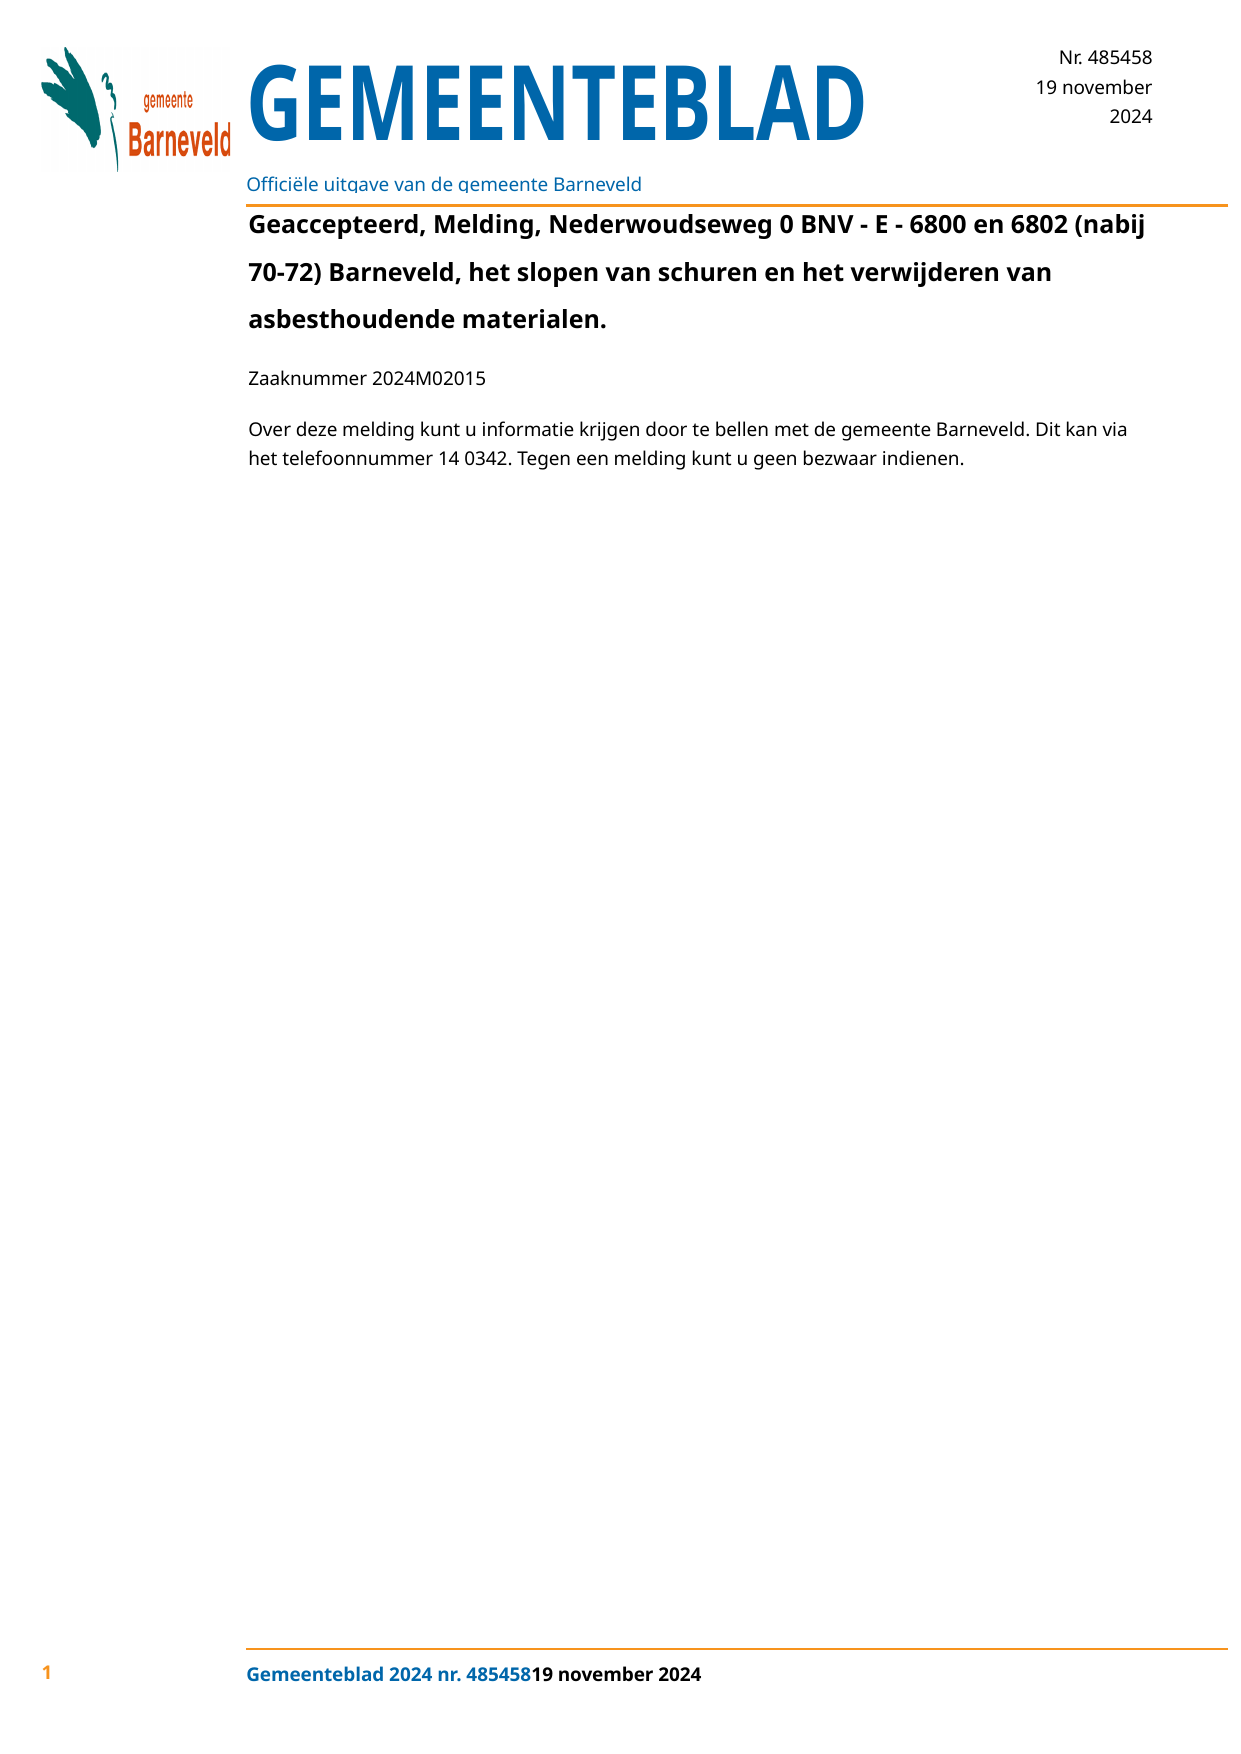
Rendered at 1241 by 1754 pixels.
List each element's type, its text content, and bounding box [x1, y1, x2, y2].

text Geaccepteerd, Melding, Nederwoudseweg 0 BNV - E - 6800 en 6802 (nabij 70-72) Barneveld, het slopen van schuren en het verwijderen van asbesthoudende materialen. [248, 207, 1152, 336]
picture [41, 47, 231, 172]
text Zaaknummer 2024M02015 [248, 366, 1152, 391]
text Over deze melding kunt u informatie krijgen door te bellen met de gemeente Barneveld. Dit kan via het telefoonnummer 14 0342. Tegen een melding kunt u geen bezwaar indienen. [248, 416, 1152, 471]
